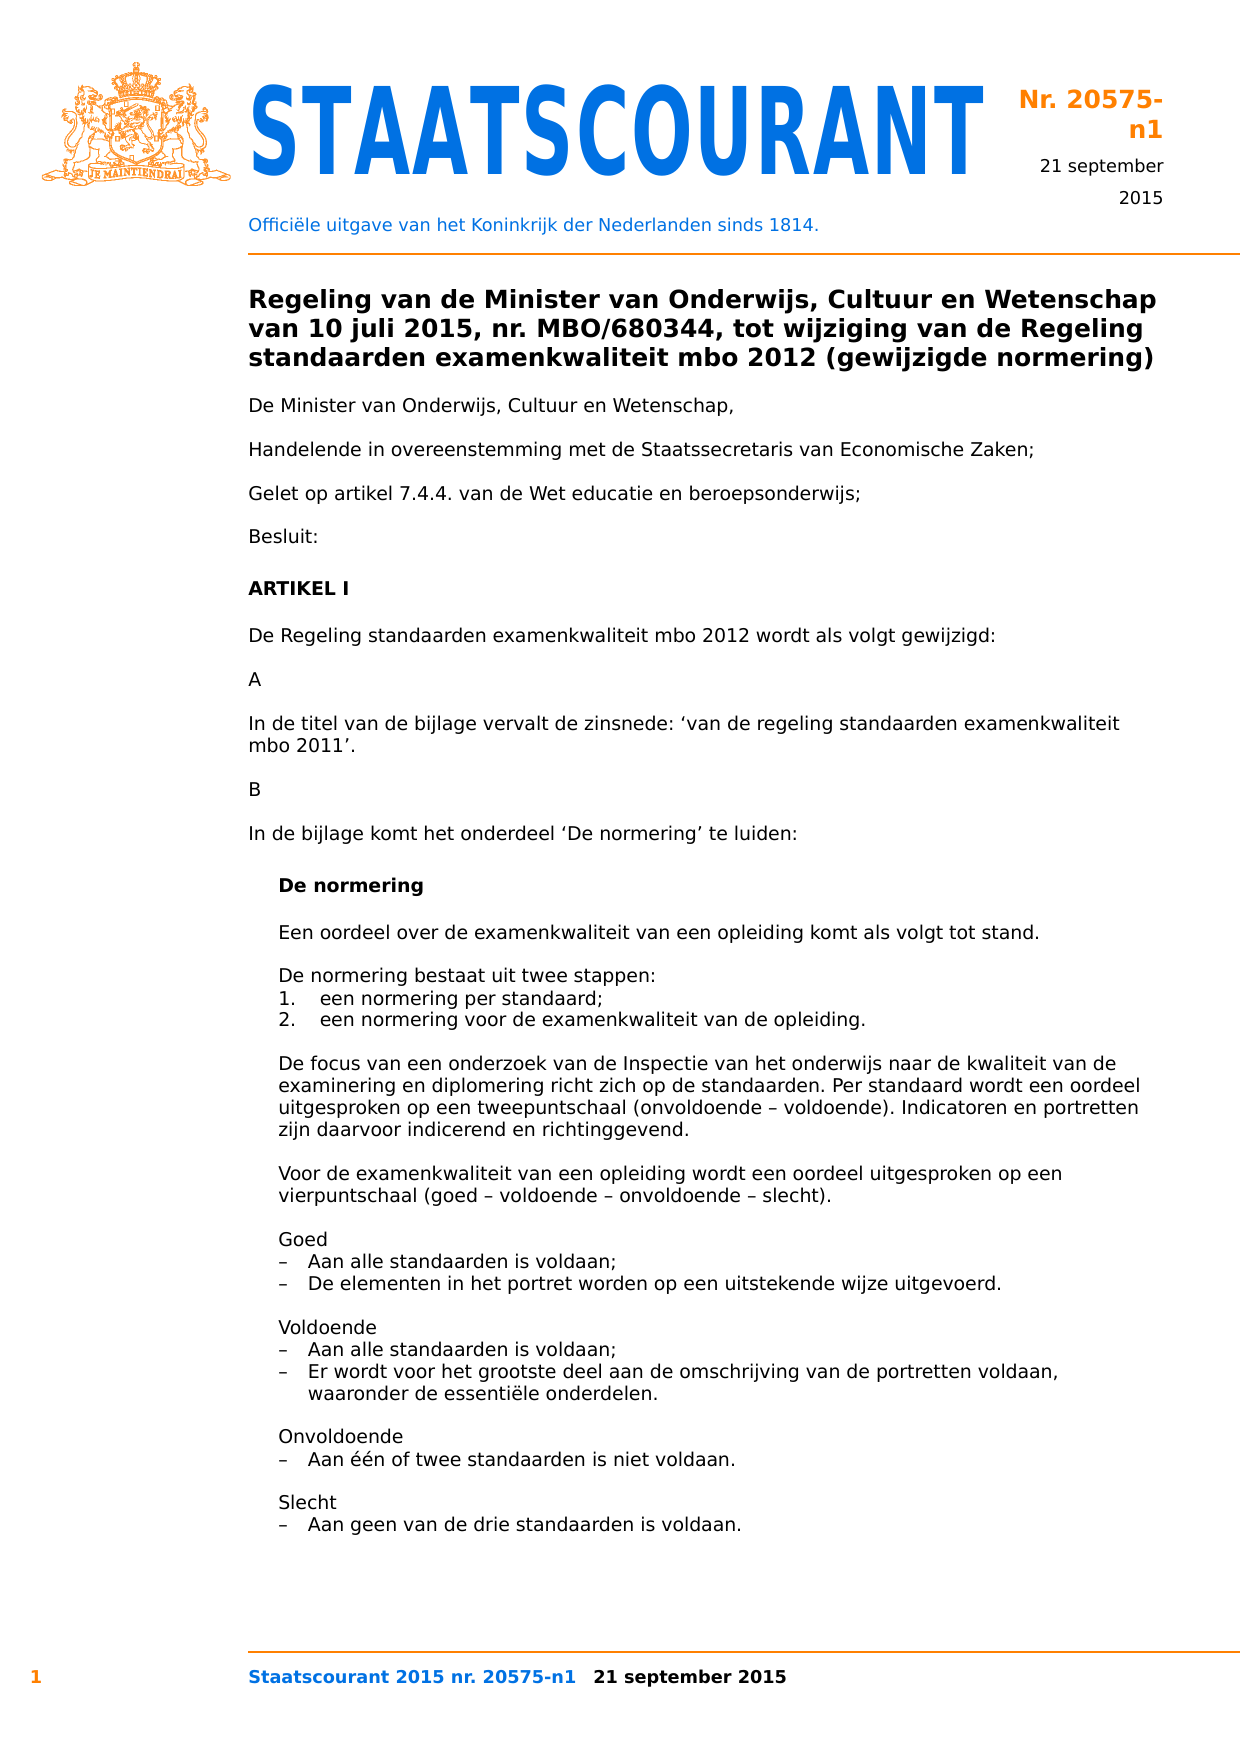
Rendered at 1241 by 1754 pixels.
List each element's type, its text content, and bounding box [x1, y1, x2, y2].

text In de bijlage komt het onderdeel ‘De normering’ te luiden: [248, 823, 1163, 844]
text – Aan één of twee standaarden is niet voldaan. [278, 1448, 1163, 1470]
text – Aan alle standaarden is voldaan; [278, 1339, 1163, 1361]
picture [41, 62, 231, 186]
table_cell 2015 [998, 183, 1240, 215]
text Besluit: [248, 526, 1163, 548]
text – De elementen in het portret worden op een uitstekende wijze uitgevoerd. [278, 1273, 1163, 1295]
text – Er wordt voor het grootste deel aan de omschrijving van de portretten voldaan, waaronder de essentiële onderdelen. [278, 1361, 1163, 1404]
text Onvoldoende [278, 1426, 1163, 1448]
text Slecht [278, 1492, 1163, 1514]
table_header STAATSCOURANT [248, 62, 998, 215]
table_header Nr. 20575-n1 [998, 62, 1240, 150]
subtitle De normering [278, 874, 1163, 897]
text – Aan geen van de drie standaarden is voldaan. [278, 1514, 1163, 1536]
table_header [25, 62, 248, 253]
text De focus van een onderzoek van de Inspectie van het onderwijs naar de kwaliteit van de examinering en diplomering richt zich op de standaarden. Per standaard wordt een oordeel uitgesproken op een tweepuntschaal (onvoldoende – voldoende). Indicatoren en portretten zijn daarvoor indicerend en richtinggevend. [278, 1053, 1163, 1141]
text A [248, 669, 1163, 691]
text Voor de examenkwaliteit van een opleiding wordt een oordeel uitgesproken op een vierpuntschaal (goed – voldoende – onvoldoende – slecht). [278, 1163, 1163, 1207]
text B [248, 779, 1163, 801]
text De Regeling standaarden examenkwaliteit mbo 2012 wordt als volgt gewijzigd: [248, 625, 1163, 647]
text In de titel van de bijlage vervalt de zinsnede: ‘van de regeling standaarden examenkwaliteit mbo 2011’. [248, 713, 1163, 757]
text Voldoende [278, 1317, 1163, 1339]
subtitle ARTIKEL I [248, 578, 1163, 600]
text De Minister van Onderwijs, Cultuur en Wetenschap, [248, 395, 1163, 417]
subtitle Regeling van de Minister van Onderwijs, Cultuur en Wetenschap van 10 juli 2015, nr. MBO/680344, tot wijziging van de Regeling standaarden examenkwaliteit mbo 2012 (gewijzigde normering) [248, 285, 1163, 373]
text Een oordeel over de examenkwaliteit van een opleiding komt als volgt tot stand. [278, 922, 1163, 943]
table_cell Officiële uitgave van het Koninkrijk der Nederlanden sinds 1814. [248, 215, 1240, 253]
text Goed [278, 1229, 1163, 1251]
text De normering bestaat uit twee stappen: [278, 965, 1163, 987]
table_cell 21 september [998, 150, 1240, 182]
text Gelet op artikel 7.4.4. van de Wet educatie en beroepsonderwijs; [248, 482, 1163, 504]
text 2. een normering voor de examenkwaliteit van de opleiding. [278, 1009, 1163, 1031]
text – Aan alle standaarden is voldaan; [278, 1251, 1163, 1273]
text 1. een normering per standaard; [278, 987, 1163, 1009]
text Handelende in overeenstemming met de Staatssecretaris van Economische Zaken; [248, 438, 1163, 461]
